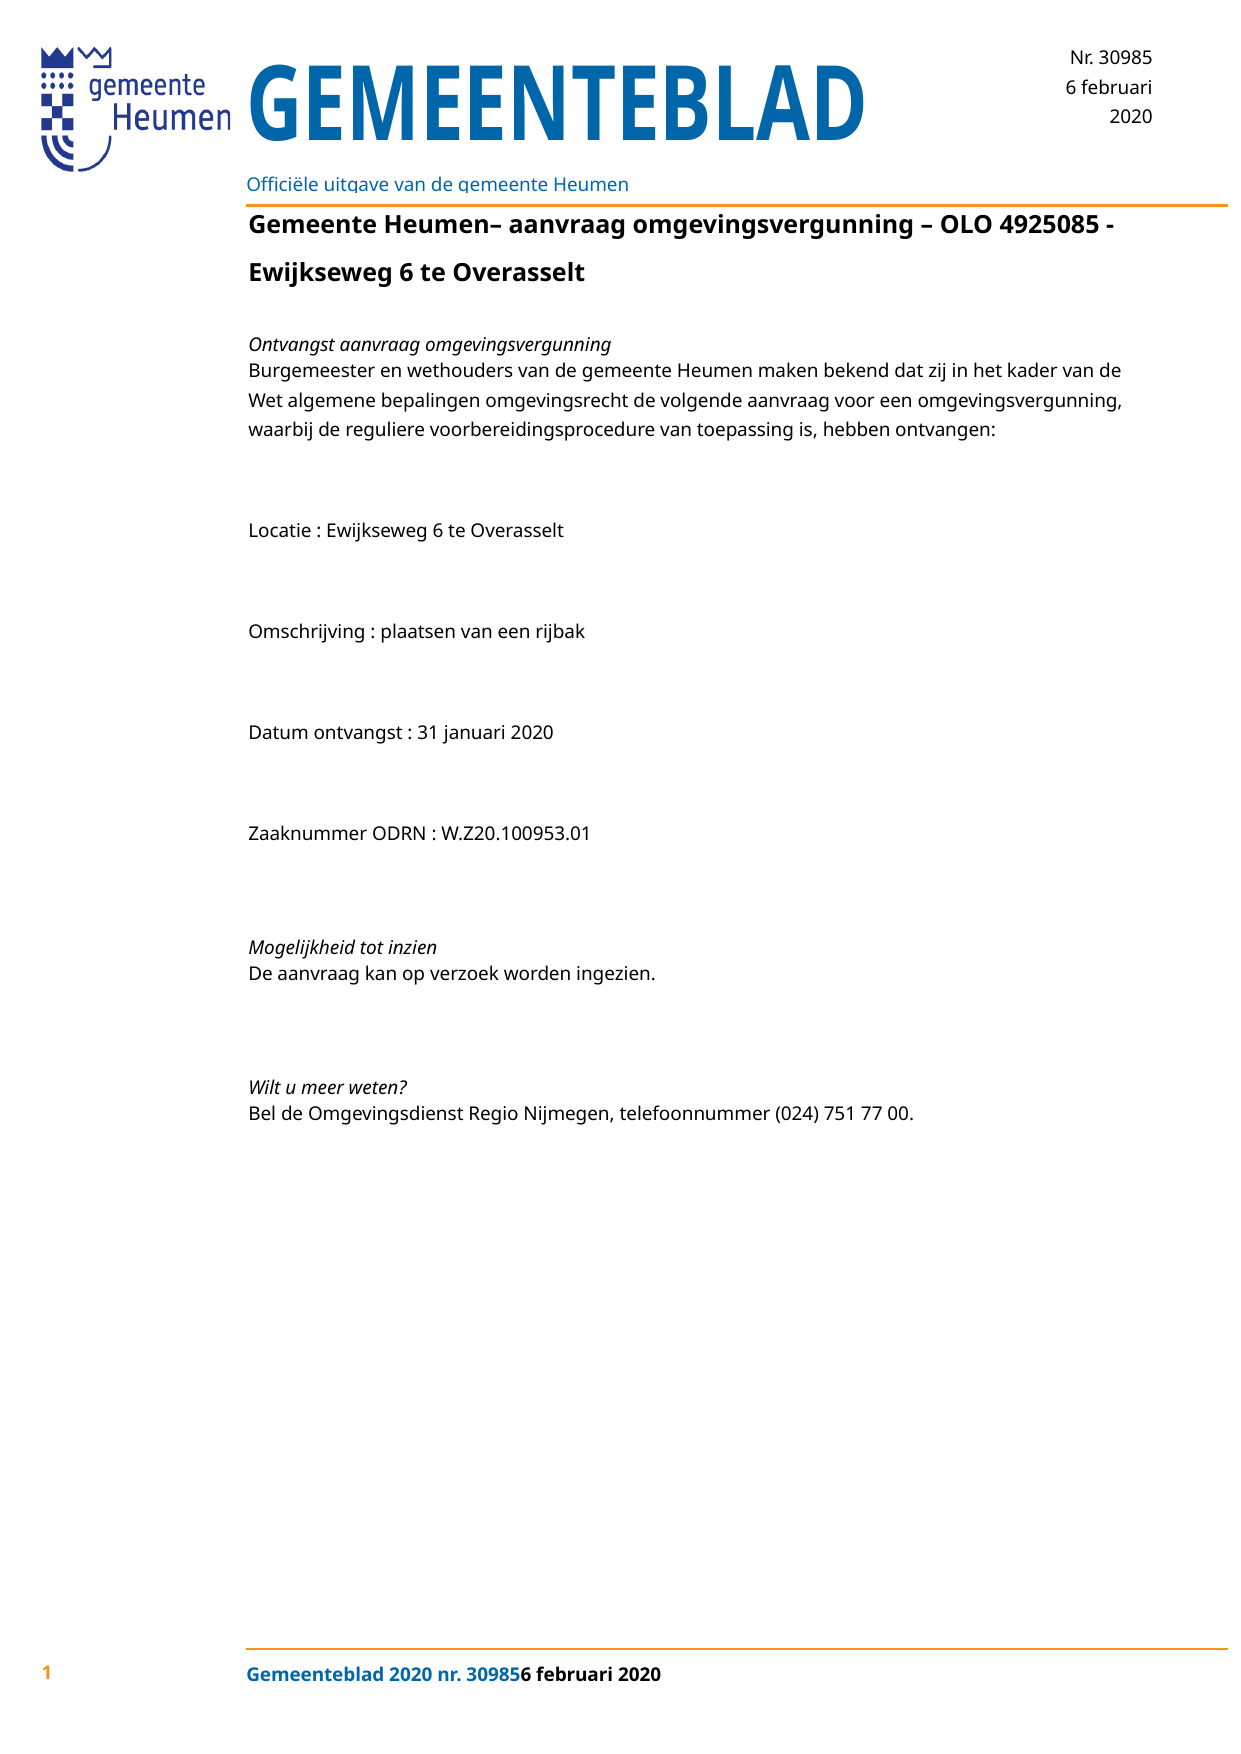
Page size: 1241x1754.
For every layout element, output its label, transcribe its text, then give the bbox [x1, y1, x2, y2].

text De aanvraag kan op verzoek worden ingezien. [248, 960, 1152, 986]
text Gemeente Heumen– aanvraag omgevingsvergunning – OLO 4925085 - Ewijkseweg 6 te Overasselt [248, 207, 1152, 288]
text Mogelijkheid tot inzien [248, 934, 1152, 960]
text Ontvangst aanvraag omgevingsvergunning [248, 331, 1152, 357]
text Wilt u meer weten? [248, 1074, 1152, 1100]
text Bel de Omgevingsdienst Regio Nijmegen, telefoonnummer (024) 751 77 00. [248, 1100, 1152, 1126]
text Burgemeester en wethouders van de gemeente Heumen maken bekend dat zij in het kader van de Wet algemene bepalingen omgevingsrecht de volgende aanvraag voor een omgevingsvergunning, waarbij de reguliere voorbereidingsprocedure van toepassing is, hebben ontvangen: [248, 357, 1152, 442]
picture [41, 47, 231, 172]
text Zaaknummer ODRN : W.Z20.100953.01 [248, 820, 1152, 845]
text Omschrijving : plaatsen van een rijbak [248, 618, 1152, 644]
text Datum ontvangst : 31 januari 2020 [248, 719, 1152, 744]
text Locatie : Ewijkseweg 6 te Overasselt [248, 517, 1152, 543]
